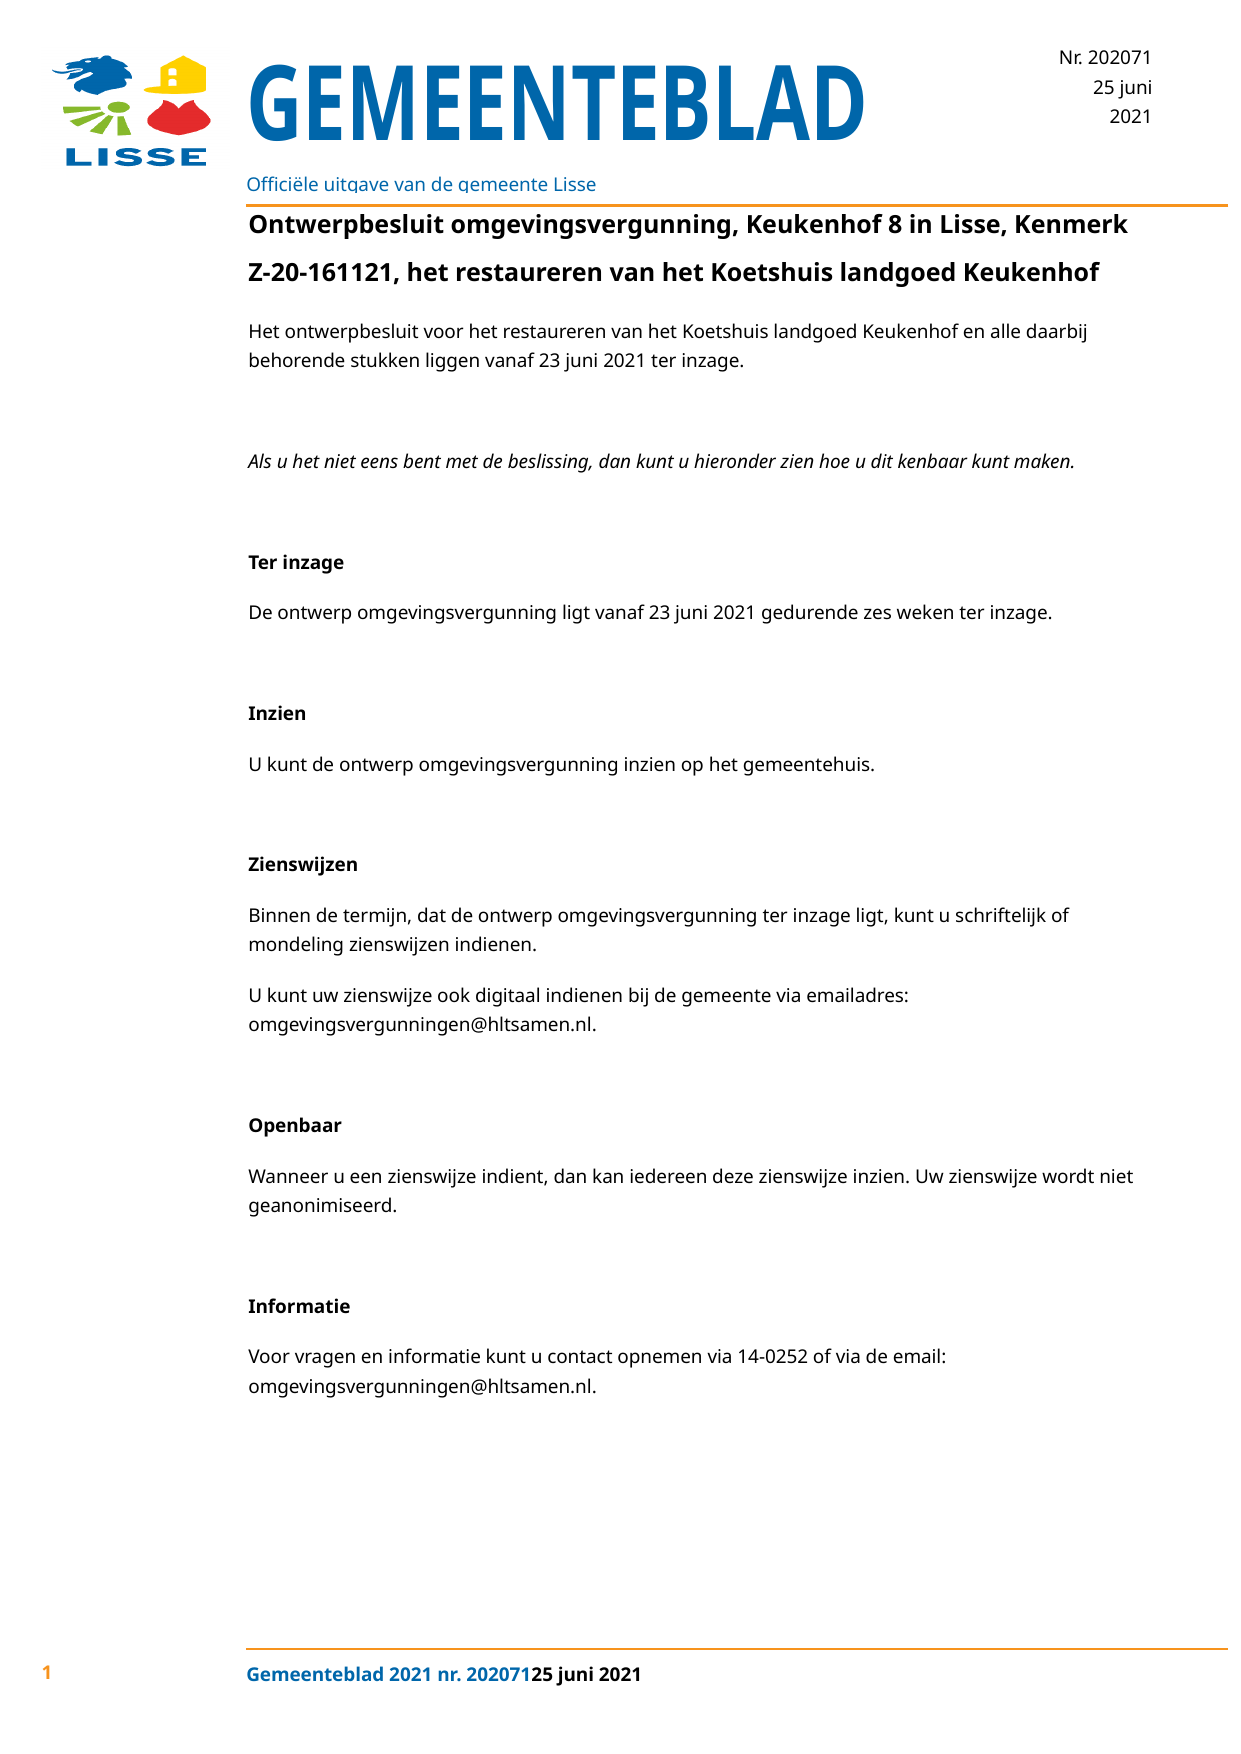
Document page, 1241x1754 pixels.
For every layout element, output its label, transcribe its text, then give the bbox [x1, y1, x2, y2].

text Informatie [248, 1293, 1152, 1319]
text Voor vragen en informatie kunt u contact opnemen via 14-0252 of via de email: omgevingsvergunningen@hltsamen.nl. [248, 1344, 1152, 1399]
text U kunt de ontwerp omgevingsvergunning inzien op het gemeentehuis. [248, 751, 1152, 777]
text Inzien [248, 700, 1152, 726]
text Ontwerpbesluit omgevingsvergunning, Keukenhof 8 in Lisse, Kenmerk Z-20-161121, het restaureren van het Koetshuis landgoed Keukenhof [248, 207, 1152, 288]
picture [41, 47, 231, 172]
text Ter inzage [248, 549, 1152, 575]
text Als u het niet eens bent met de beslissing, dan kunt u hieronder zien hoe u dit kenbaar kunt maken. [248, 448, 1152, 474]
text Het ontwerpbesluit voor het restaureren van het Koetshuis landgoed Keukenhof en alle daarbij behorende stukken liggen vanaf 23 juni 2021 ter inzage. [248, 318, 1152, 373]
text Wanneer u een zienswijze indient, dan kan iedereen deze zienswijze inzien. Uw zienswijze wordt niet geanonimiseerd. [248, 1163, 1152, 1218]
text Openbaar [248, 1112, 1152, 1138]
text De ontwerp omgevingsvergunning ligt vanaf 23 juni 2021 gedurende zes weken ter inzage. [248, 599, 1152, 625]
text Zienswijzen [248, 852, 1152, 877]
text Binnen de termijn, dat de ontwerp omgevingsvergunning ter inzage ligt, kunt u schriftelijk of mondeling zienswijzen indienen. [248, 902, 1152, 957]
text U kunt uw zienswijze ook digitaal indienen bij de gemeente via emailadres: omgevingsvergunningen@hltsamen.nl. [248, 982, 1152, 1037]
